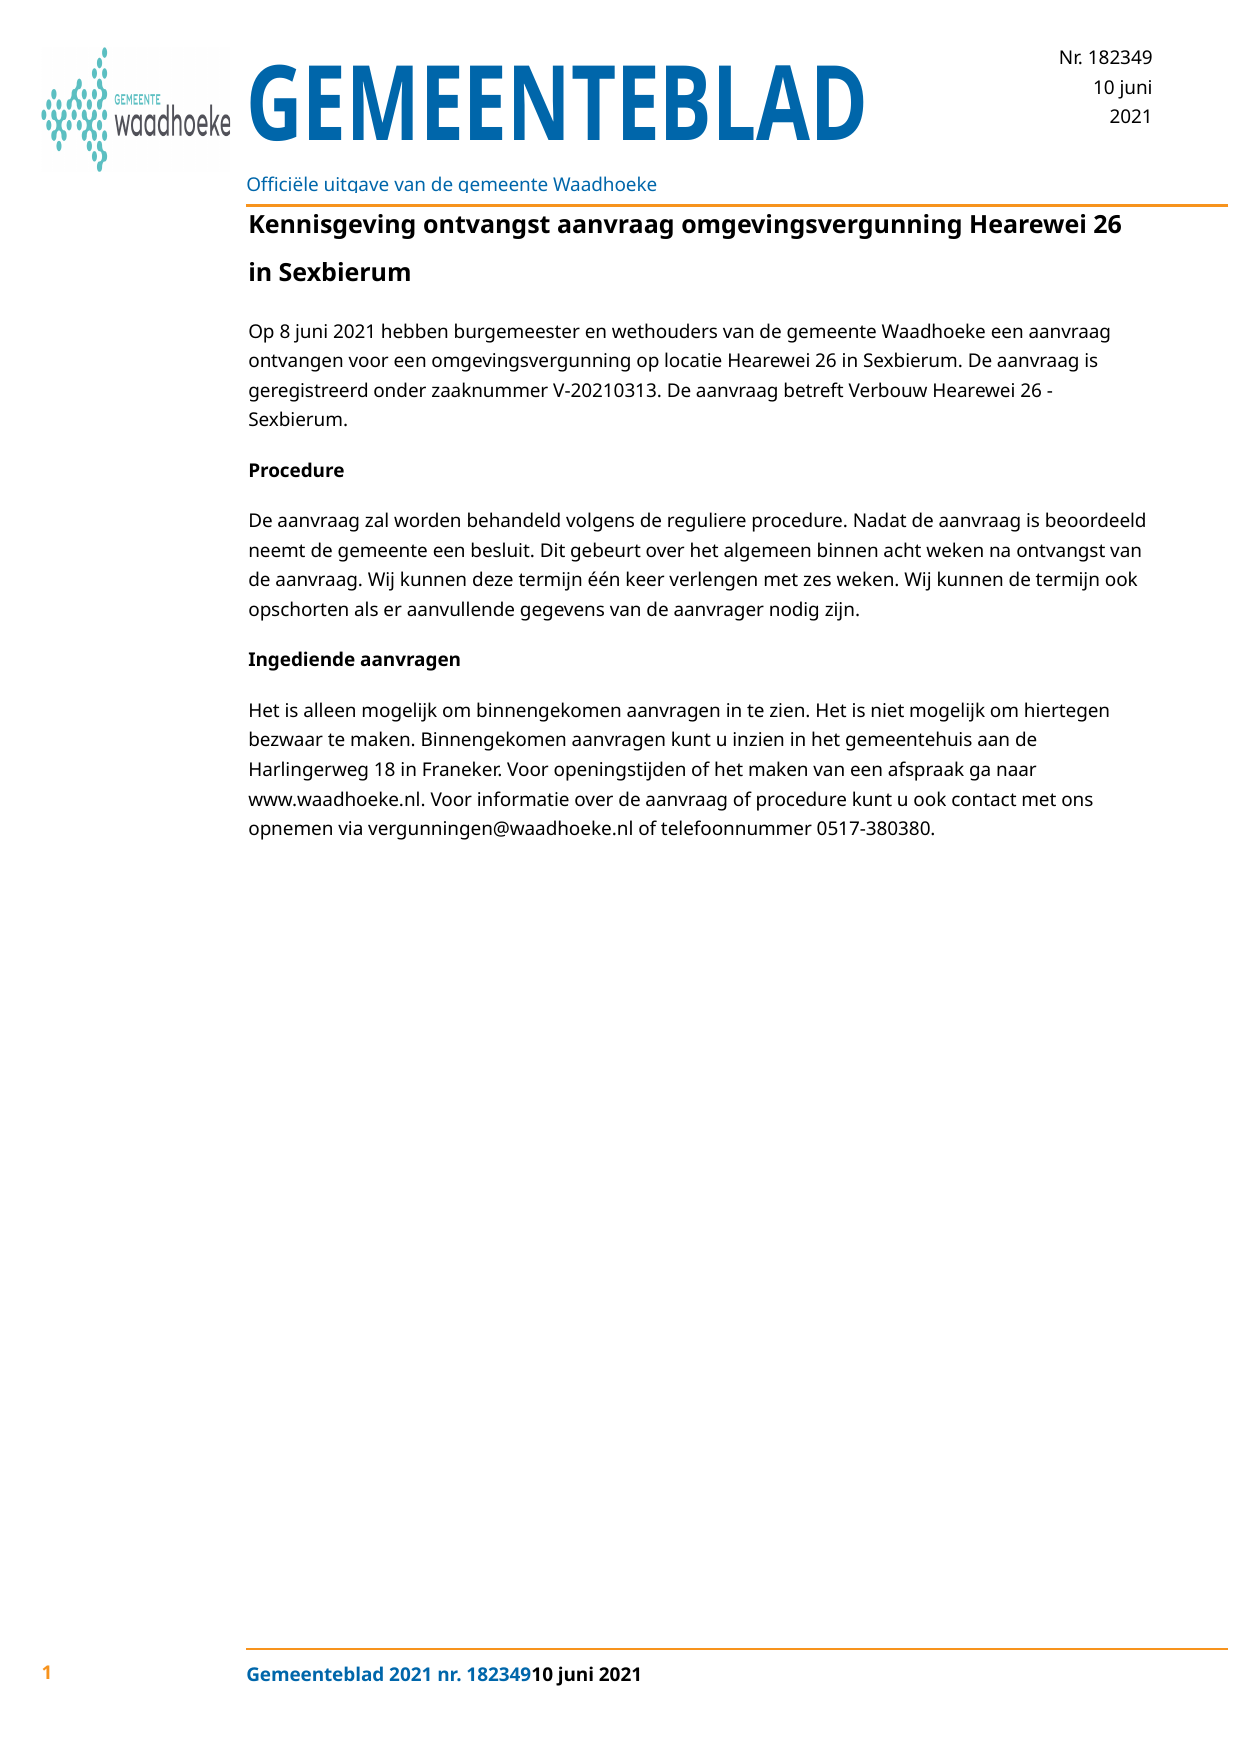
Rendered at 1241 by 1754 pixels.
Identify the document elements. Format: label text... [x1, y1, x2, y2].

text Op 8 juni 2021 hebben burgemeester en wethouders van de gemeente Waadhoeke een aanvraag ontvangen voor een omgevingsvergunning op locatie Hearewei 26 in Sexbierum. De aanvraag is geregistreerd onder zaaknummer V-20210313. De aanvraag betreft Verbouw Hearewei 26 - Sexbierum. [248, 318, 1152, 432]
text De aanvraag zal worden behandeld volgens de reguliere procedure. Nadat de aanvraag is beoordeeld neemt de gemeente een besluit. Dit gebeurt over het algemeen binnen acht weken na ontvangst van de aanvraag. Wij kunnen deze termijn één keer verlengen met zes weken. Wij kunnen de termijn ook opschorten als er aanvullende gegevens van de aanvrager nodig zijn. [248, 507, 1152, 622]
text Ingediende aanvragen [248, 647, 1152, 672]
text Kennisgeving ontvangst aanvraag omgevingsvergunning Hearewei 26 in Sexbierum [248, 207, 1152, 288]
picture [41, 47, 231, 172]
text Het is alleen mogelijk om binnengekomen aanvragen in te zien. Het is niet mogelijk om hiertegen bezwaar te maken. Binnengekomen aanvragen kunt u inzien in het gemeentehuis aan de Harlingerweg 18 in Franeker. Voor openingstijden of het maken van een afspraak ga naar www.waadhoeke.nl. Voor informatie over de aanvraag of procedure kunt u ook contact met ons opnemen via vergunningen@waadhoeke.nl of telefoonnummer 0517-380380. [248, 697, 1152, 841]
text Procedure [248, 457, 1152, 483]
